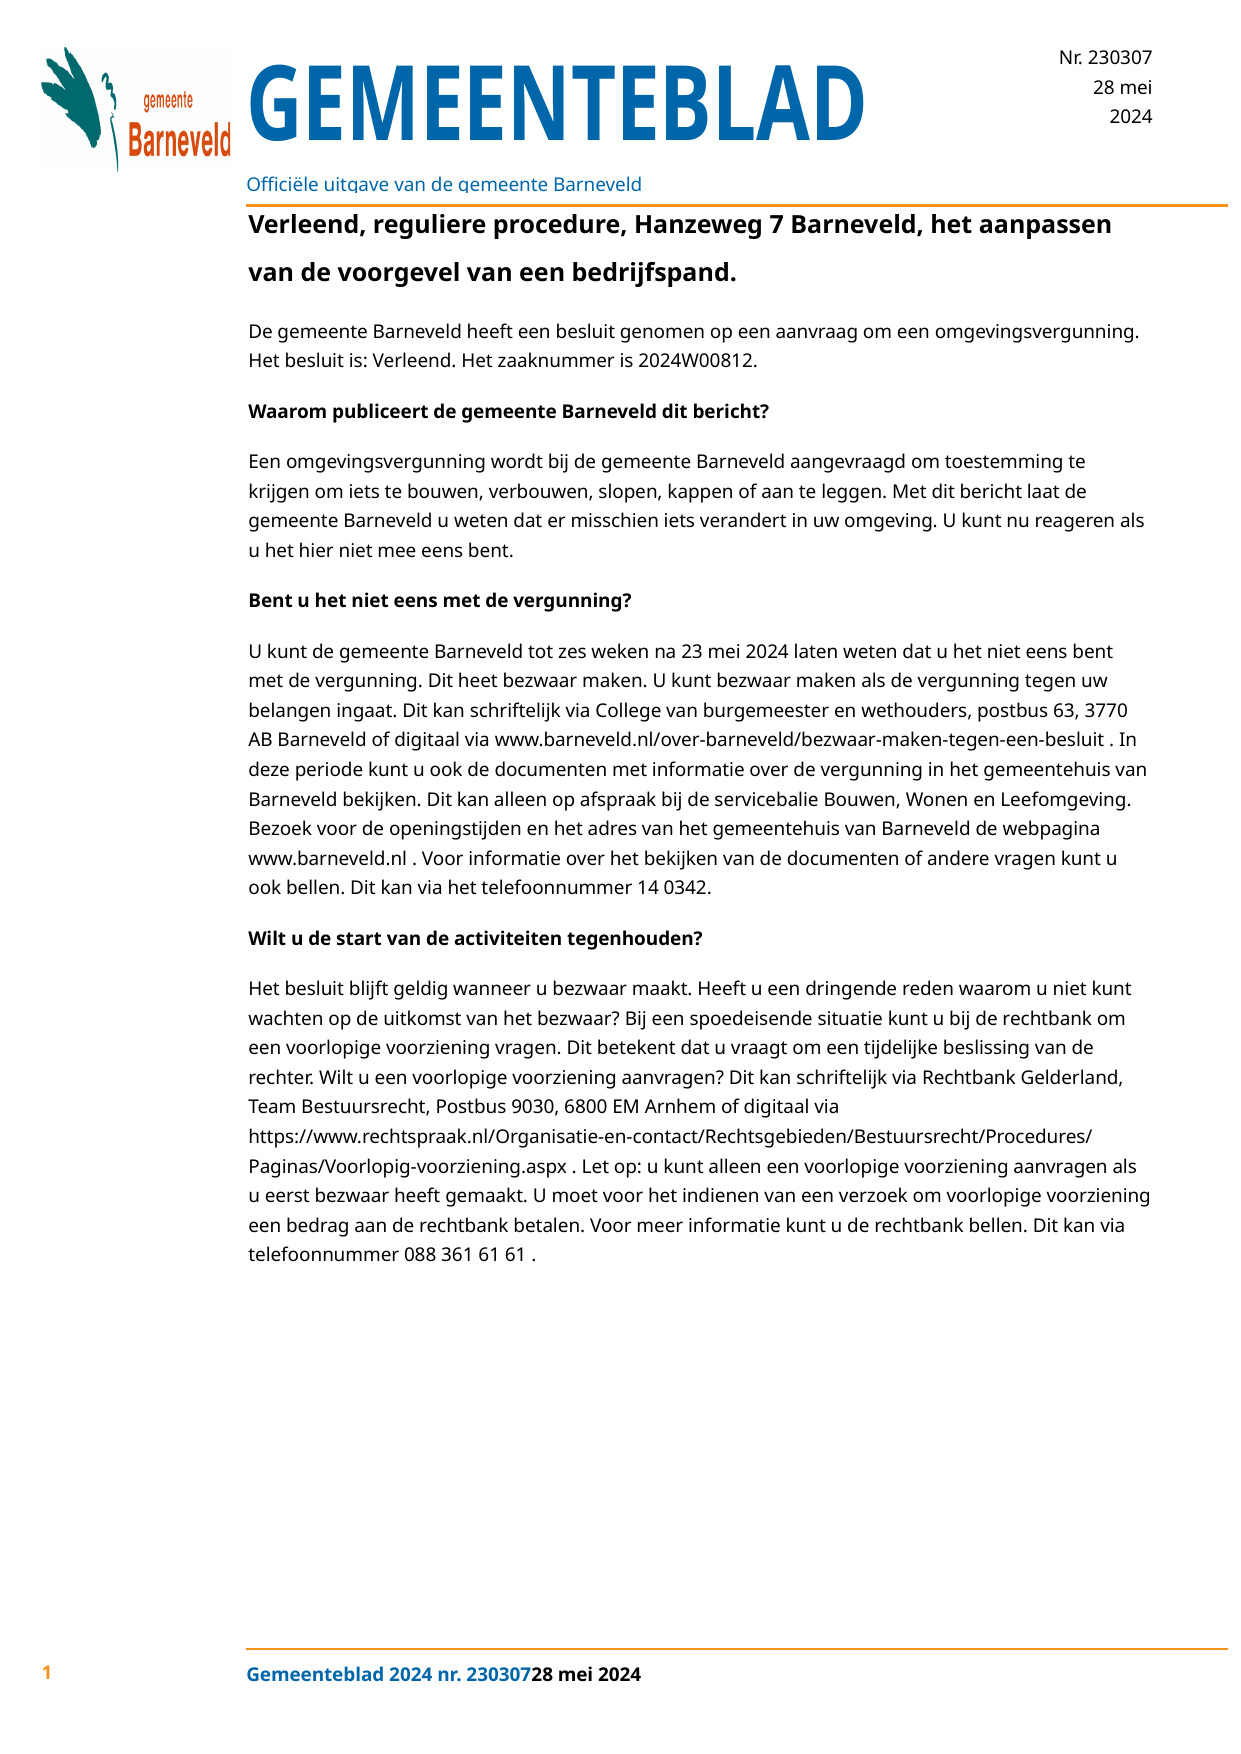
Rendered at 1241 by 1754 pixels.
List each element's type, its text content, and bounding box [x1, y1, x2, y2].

text Waarom publiceert de gemeente Barneveld dit bericht? [248, 398, 1152, 424]
text U kunt de gemeente Barneveld tot zes weken na 23 mei 2024 laten weten dat u het niet eens bent met de vergunning. Dit heet bezwaar maken. U kunt bezwaar maken als de vergunning tegen uw belangen ingaat. Dit kan schriftelijk via College van burgemeester en wethouders, postbus 63, 3770 AB Barneveld of digitaal via www.barneveld.nl/over-barneveld/bezwaar-maken-tegen-een-besluit . In deze periode kunt u ook de documenten met informatie over de vergunning in het gemeentehuis van Barneveld bekijken. Dit kan alleen op afspraak bij de servicebalie Bouwen, Wonen en Leefomgeving. Bezoek voor de openingstijden en het adres van het gemeentehuis van Barneveld de webpagina www.barneveld.nl . Voor informatie over het bekijken van de documenten of andere vragen kunt u ook bellen. Dit kan via het telefoonnummer 14 0342. [248, 638, 1152, 900]
text Het besluit blijft geldig wanneer u bezwaar maakt. Heeft u een dringende reden waarom u niet kunt wachten op de uitkomst van het bezwaar? Bij een spoedeisende situatie kunt u bij de rechtbank om een voorlopige voorziening vragen. Dit betekent dat u vraagt om een tijdelijke beslissing van de rechter. Wilt u een voorlopige voorziening aanvragen? Dit kan schriftelijk via Rechtbank Gelderland, Team Bestuursrecht, Postbus 9030, 6800 EM Arnhem of digitaal via https://www.rechtspraak.nl/Organisatie-en-contact/Rechtsgebieden/Bestuursrecht/Procedures/Paginas/Voorlopig-voorziening.aspx . Let op: u kunt alleen een voorlopige voorziening aanvragen als u eerst bezwaar heeft gemaakt. U moet voor het indienen van een verzoek om voorlopige voorziening een bedrag aan de rechtbank betalen. Voor meer informatie kunt u de rechtbank bellen. Dit kan via telefoonnummer 088 361 61 61 . [248, 975, 1152, 1267]
text De gemeente Barneveld heeft een besluit genomen op een aanvraag om een omgevingsvergunning. Het besluit is: Verleend. Het zaaknummer is 2024W00812. [248, 318, 1152, 373]
text Verleend, reguliere procedure, Hanzeweg 7 Barneveld, het aanpassen van de voorgevel van een bedrijfspand. [248, 207, 1152, 288]
picture [41, 47, 231, 172]
text Wilt u de start van de activiteiten tegenhouden? [248, 925, 1152, 951]
text Bent u het niet eens met de vergunning? [248, 587, 1152, 613]
text Een omgevingsvergunning wordt bij de gemeente Barneveld aangevraagd om toestemming te krijgen om iets te bouwen, verbouwen, slopen, kappen of aan te leggen. Met dit bericht laat de gemeente Barneveld u weten dat er misschien iets verandert in uw omgeving. U kunt nu reageren als u het hier niet mee eens bent. [248, 448, 1152, 563]
